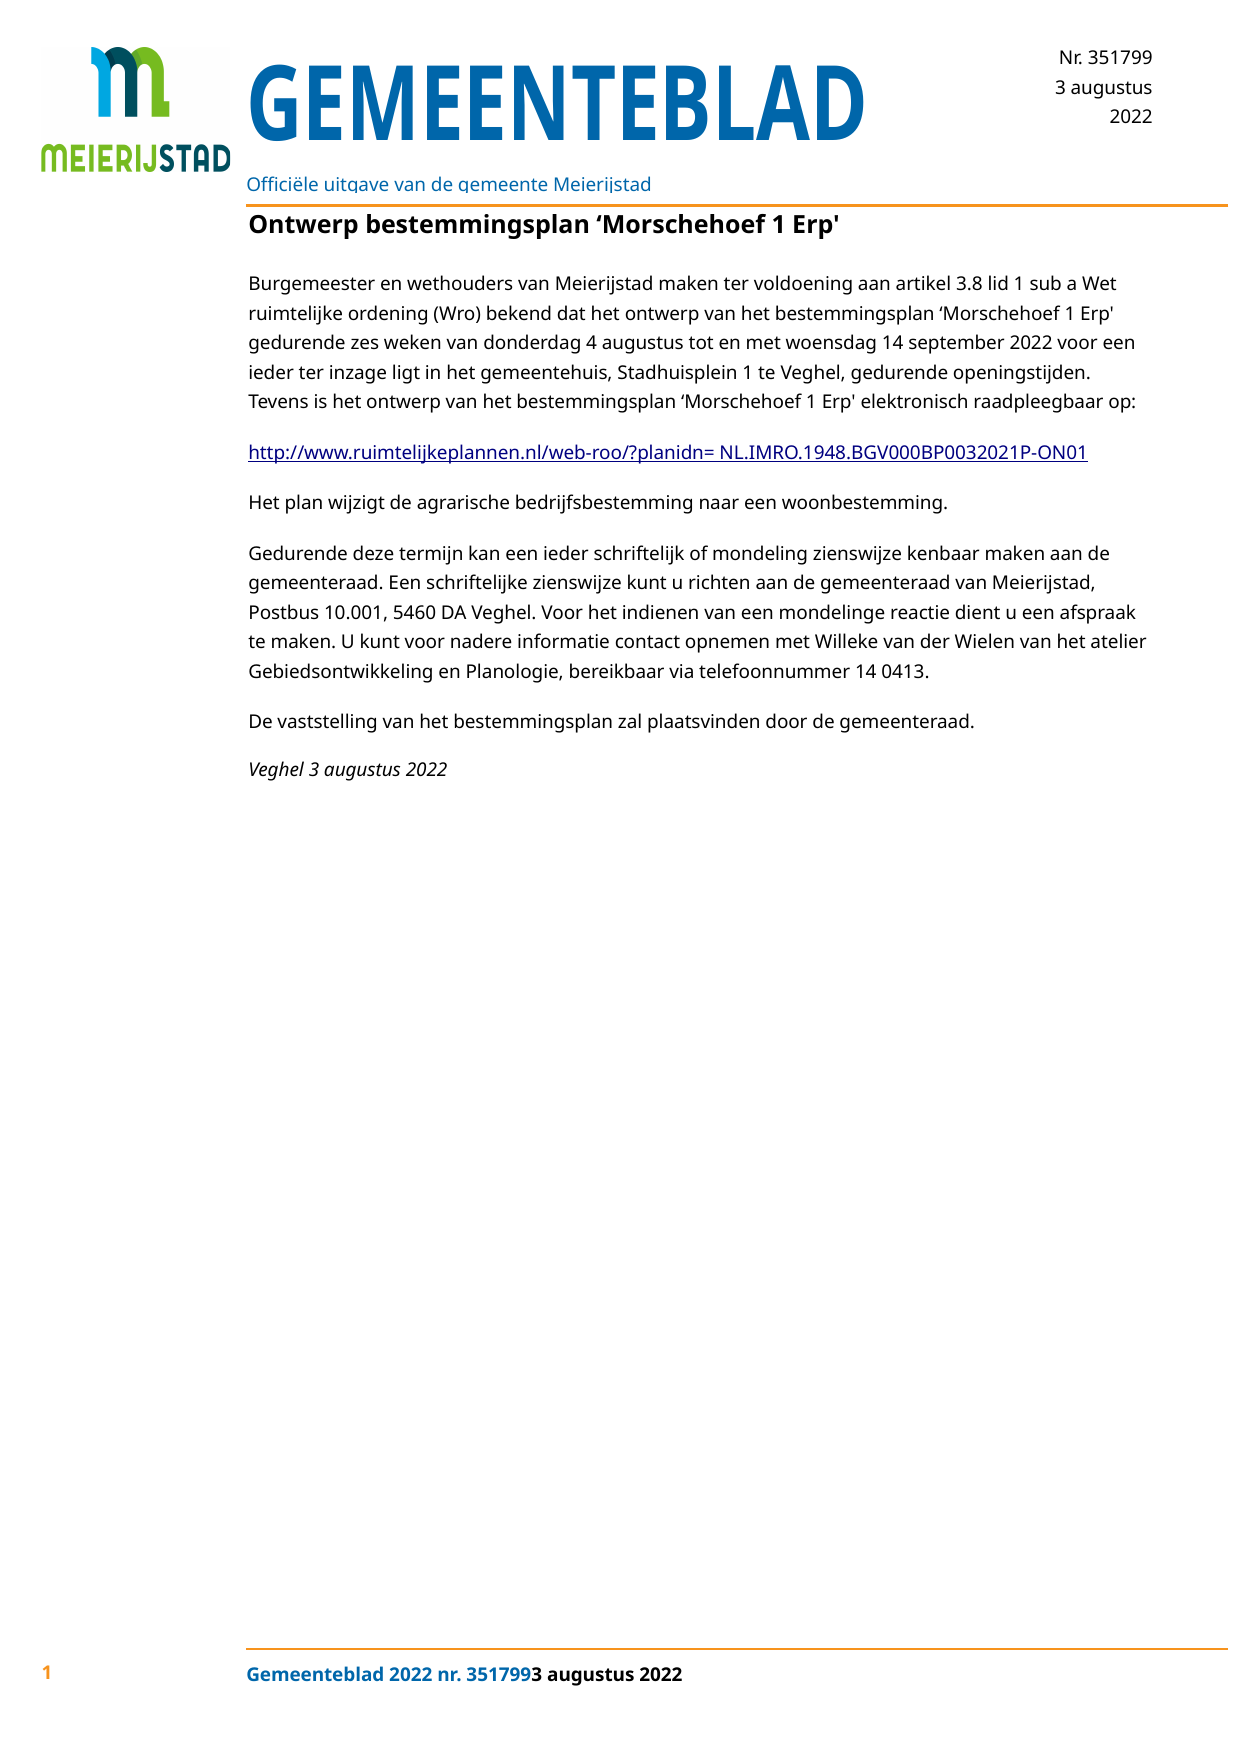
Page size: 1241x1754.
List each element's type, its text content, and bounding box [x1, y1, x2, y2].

text Gedurende deze termijn kan een ieder schriftelijk of mondeling zienswijze kenbaar maken aan de gemeenteraad. Een schriftelijke zienswijze kunt u richten aan de gemeenteraad van Meierijstad, Postbus 10.001, 5460 DA Veghel. Voor het indienen van een mondelinge reactie dient u een afspraak te maken. U kunt voor nadere informatie contact opnemen met Willeke van der Wielen van het atelier Gebiedsontwikkeling en Planologie, bereikbaar via telefoonnummer 14 0413. [248, 540, 1152, 684]
text De vaststelling van het bestemmingsplan zal plaatsvinden door de gemeenteraad. [248, 709, 1152, 734]
text Veghel 3 augustus 2022 [248, 756, 1152, 782]
text http://www.ruimtelijkeplannen.nl/web-roo/?planidn= NL.IMRO.1948.BGV000BP0032021P-ON01 [248, 439, 1152, 465]
picture [41, 47, 231, 172]
text Het plan wijzigt de agrarische bedrijfsbestemming naar een woonbestemming. [248, 489, 1152, 515]
text Burgemeester en wethouders van Meierijstad maken ter voldoening aan artikel 3.8 lid 1 sub a Wet ruimtelijke ordening (Wro) bekend dat het ontwerp van het bestemmingsplan ‘Morschehoef 1 Erp' gedurende zes weken van donderdag 4 augustus tot en met woensdag 14 september 2022 voor een ieder ter inzage ligt in het gemeentehuis, Stadhuisplein 1 te Veghel, gedurende openingstijden. Tevens is het ontwerp van het bestemmingsplan ‘Morschehoef 1 Erp' elektronisch raadpleegbaar op: [248, 270, 1152, 414]
text Ontwerp bestemmingsplan ‘Morschehoef 1 Erp' [248, 207, 1152, 241]
